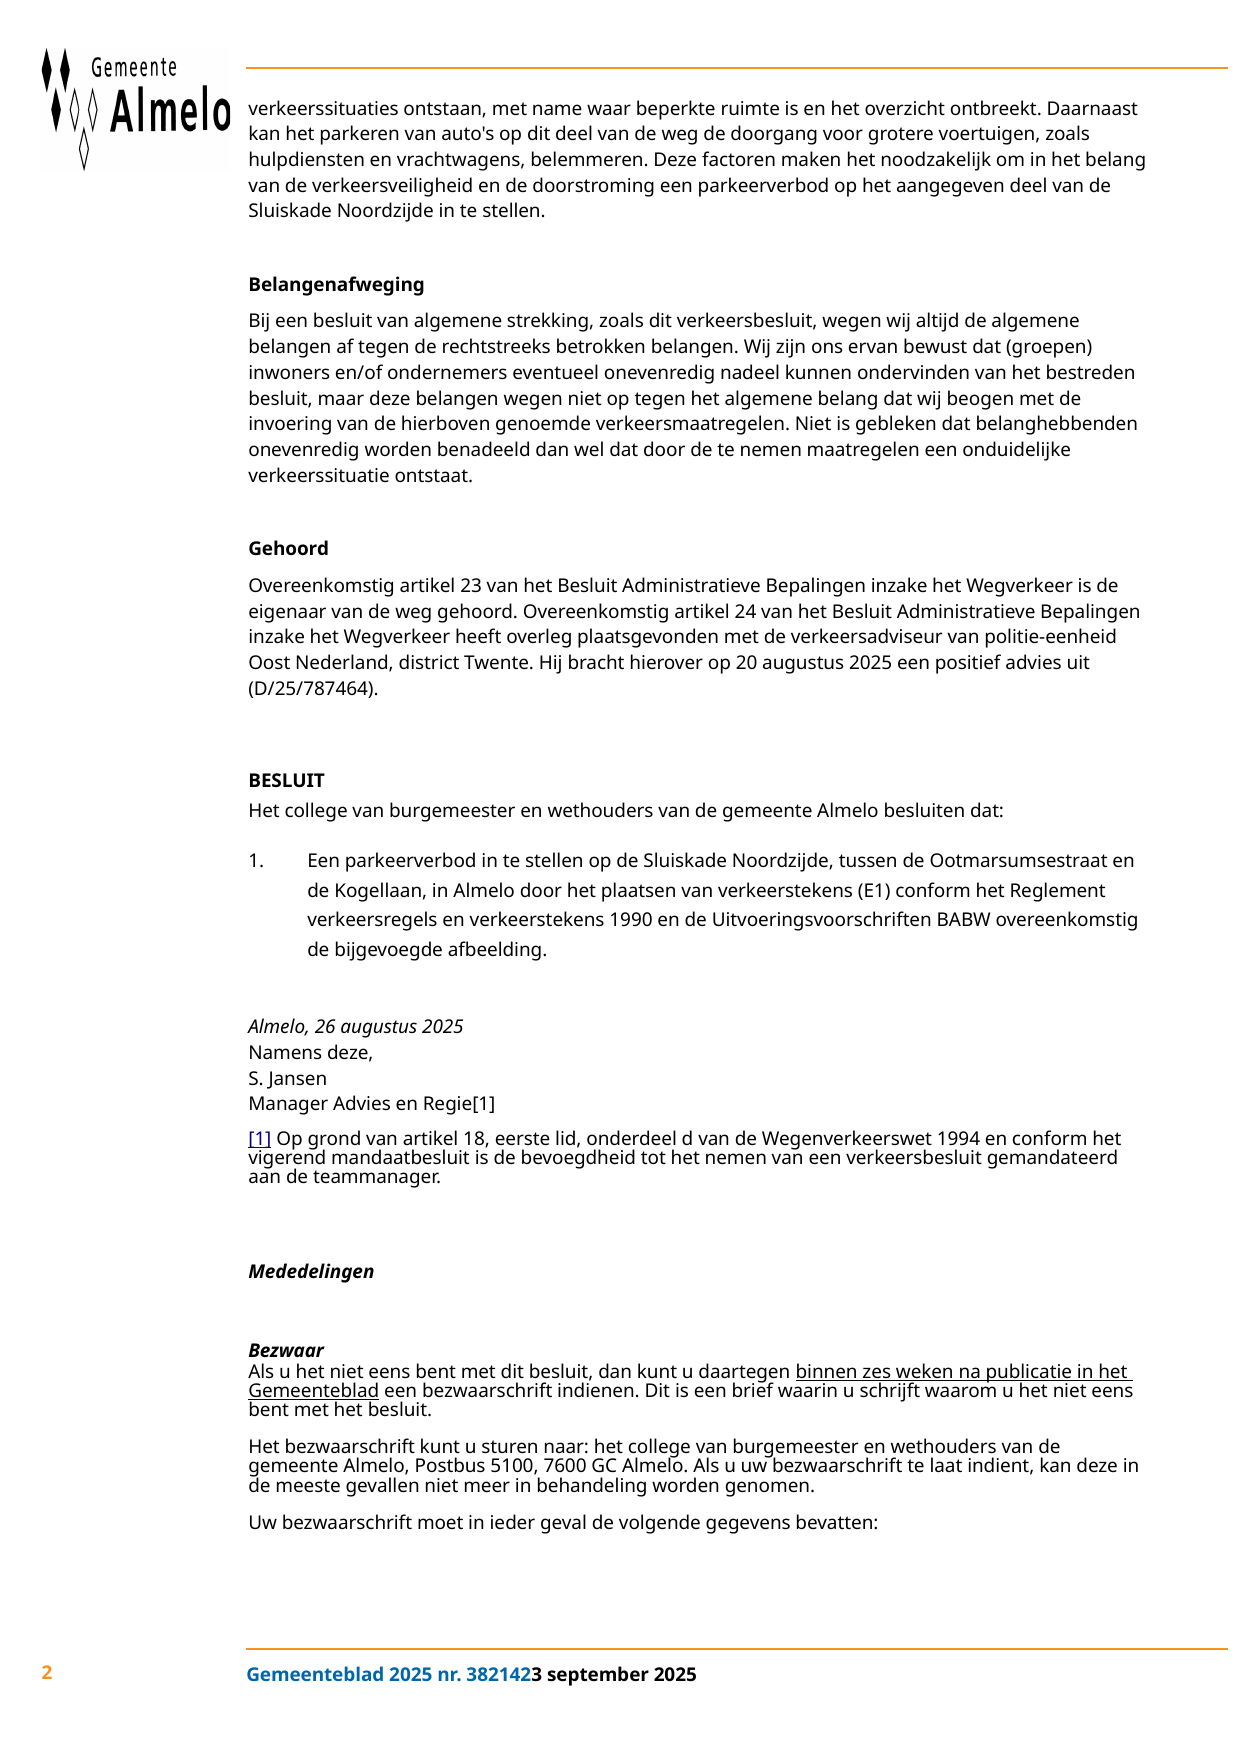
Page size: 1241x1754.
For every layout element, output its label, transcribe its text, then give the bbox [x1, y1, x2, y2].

list Een parkeerverbod in te stellen op de Sluiskade Noordzijde, tussen de Ootmarsumsestraat en de Kogellaan, in Almelo door het plaatsen van verkeerstekens (E1) conform het Reglement verkeersregels en verkeerstekens 1990 en de Uitvoeringsvoorschriften BABW overeenkomstig de bijgevoegde afbeelding. [248, 847, 1152, 962]
text Overeenkomstig artikel 23 van het Besluit Administratieve Bepalingen inzake het Wegverkeer is de eigenaar van de weg gehoord. Overeenkomstig artikel 24 van het Besluit Administratieve Bepalingen inzake het Wegverkeer heeft overleg plaatsgevonden met de verkeersadviseur van politie-eenheid Oost Nederland, district Twente. Hij bracht hierover op 20 augustus 2025 een positief advies uit (D/25/787464). [248, 572, 1152, 701]
text Het bezwaarschrift kunt u sturen naar: het college van burgemeester en wethouders van de gemeente Almelo, Postbus 5100, 7600 GC Almelo. Als u uw bezwaarschrift te laat indient, kan deze in de meeste gevallen niet meer in behandeling worden genomen. [248, 1438, 1152, 1496]
text Namens deze, [248, 1039, 1152, 1065]
text Mededelingen [248, 1258, 1152, 1284]
text Bij een besluit van algemene strekking, zoals dit verkeersbesluit, wegen wij altijd de algemene belangen af tegen de rechtstreeks betrokken belangen. Wij zijn ons ervan bewust dat (groepen) inwoners en/of ondernemers eventueel onevenredig nadeel kunnen ondervinden van het bestreden besluit, maar deze belangen wegen niet op tegen het algemene belang dat wij beogen met de invoering van de hierboven genoemde verkeersmaatregelen. Niet is gebleken dat belanghebbenden onevenredig worden benadeeld dan wel dat door de te nemen maatregelen een onduidelijke verkeerssituatie ontstaat. [248, 308, 1152, 488]
text S. Jansen [248, 1065, 1152, 1091]
text Bezwaar [248, 1337, 1152, 1363]
text [1] Op grond van artikel 18, eerste lid, onderdeel d van de Wegenverkeerswet 1994 en conform het vigerend mandaatbesluit is de bevoegdheid tot het nemen van een verkeersbesluit gemandateerd aan de teammanager. [248, 1130, 1152, 1188]
text Gehoord [248, 535, 1152, 561]
text Als u het niet eens bent met dit besluit, dan kunt u daartegen binnen zes weken na publicatie in het Gemeenteblad een bezwaarschrift indienen. Dit is een brief waarin u schrijft waarom u het niet eens bent met het besluit. [248, 1363, 1152, 1420]
picture [41, 47, 231, 172]
text BESLUIT [248, 767, 1152, 793]
text Almelo, 26 augustus 2025 [248, 1013, 1152, 1039]
text Manager Advies en Regie[1] [248, 1091, 1152, 1116]
text Het college van burgemeester en wethouders van de gemeente Almelo besluiten dat: [248, 797, 1152, 823]
text Uw bezwaarschrift moet in ieder geval de volgende gegevens bevatten: [248, 1514, 1152, 1533]
text verkeerssituaties ontstaan, met name waar beperkte ruimte is en het overzicht ontbreekt. Daarnaast kan het parkeren van auto's op dit deel van de weg de doorgang voor grotere voertuigen, zoals hulpdiensten en vrachtwagens, belemmeren. Deze factoren maken het noodzakelijk om in het belang van de verkeersveiligheid en de doorstroming een parkeerverbod op het aangegeven deel van de Sluiskade Noordzijde in te stellen. [248, 95, 1152, 223]
text Belangenafweging [248, 271, 1152, 297]
